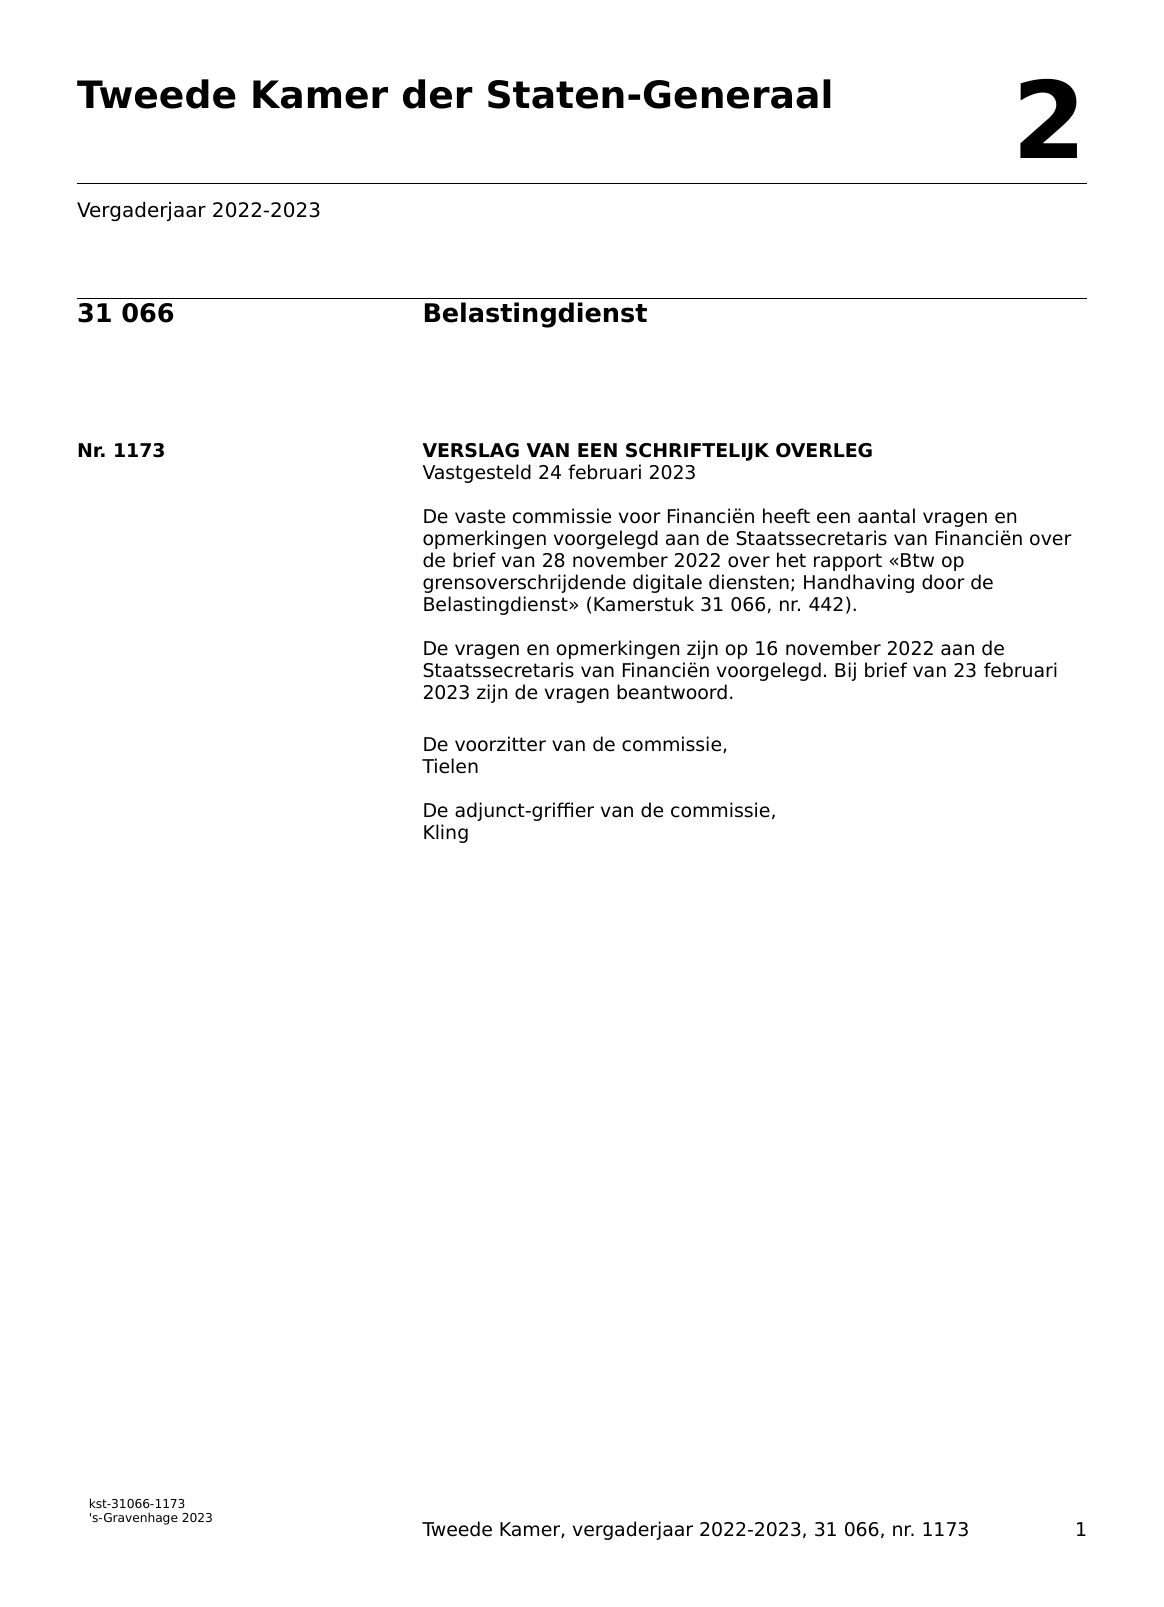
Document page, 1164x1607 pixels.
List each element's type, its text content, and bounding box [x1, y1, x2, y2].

text De vaste commissie voor Financiën heeft een aantal vragen en opmerkingen voorgelegd aan de Staatssecretaris van Financiën over de brief van 28 november 2022 over het rapport «Btw op grensoverschrijdende digitale diensten; Handhaving door de Belastingdienst» (Kamerstuk 31 066, nr. 442). [422, 506, 1087, 616]
subtitle 31 066 Belastingdienst [77, 299, 1087, 329]
text De vragen en opmerkingen zijn op 16 november 2022 aan de Staatssecretaris van Financiën voorgelegd. Bij brief van 23 februari 2023 zijn de vragen beantwoord. [422, 638, 1087, 704]
text De voorzitter van de commissie, Tielen [422, 734, 1087, 778]
table_cell Vergaderjaar 2022-2023 [77, 184, 1087, 298]
text kst-31066-1173 [88, 1497, 323, 1511]
text De adjunct-griffier van de commissie, Kling [422, 800, 1087, 844]
text 's-Gravenhage 2023 [88, 1511, 323, 1525]
table_header 2 [886, 59, 1087, 183]
subtitle Nr. 1173 VERSLAG VAN EEN SCHRIFTELIJK OVERLEG [77, 440, 1087, 462]
text Vastgesteld 24 februari 2023 [422, 462, 1087, 484]
table_header Tweede Kamer der Staten-Generaal [77, 59, 886, 183]
